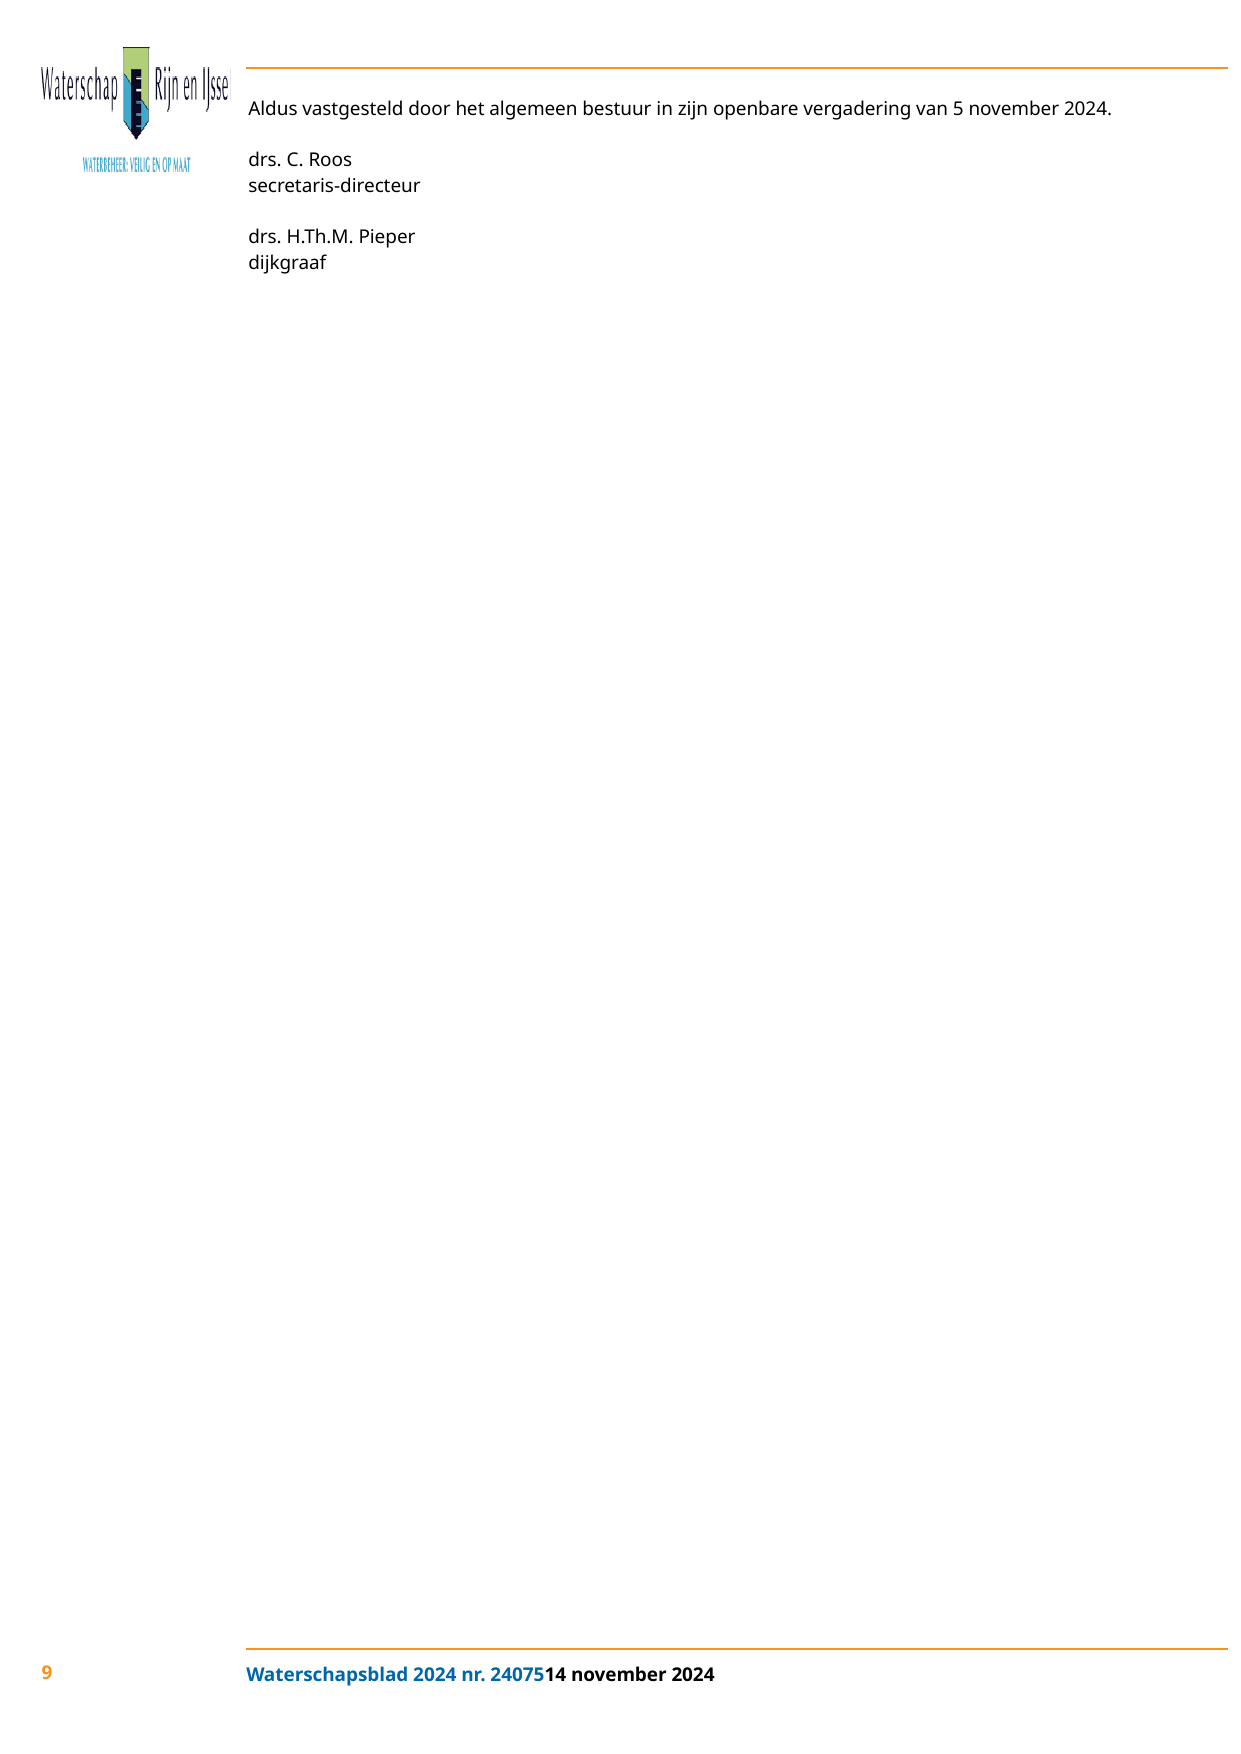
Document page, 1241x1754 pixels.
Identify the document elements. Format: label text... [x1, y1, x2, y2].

picture [41, 47, 231, 172]
text drs. C. Roos [248, 146, 1152, 172]
text secretaris-directeur [248, 172, 1152, 198]
text dijkgraaf [248, 249, 1152, 275]
text Aldus vastgesteld door het algemeen bestuur in zijn openbare vergadering van 5 november 2024. [248, 95, 1152, 121]
text drs. H.Th.M. Pieper [248, 223, 1152, 249]
